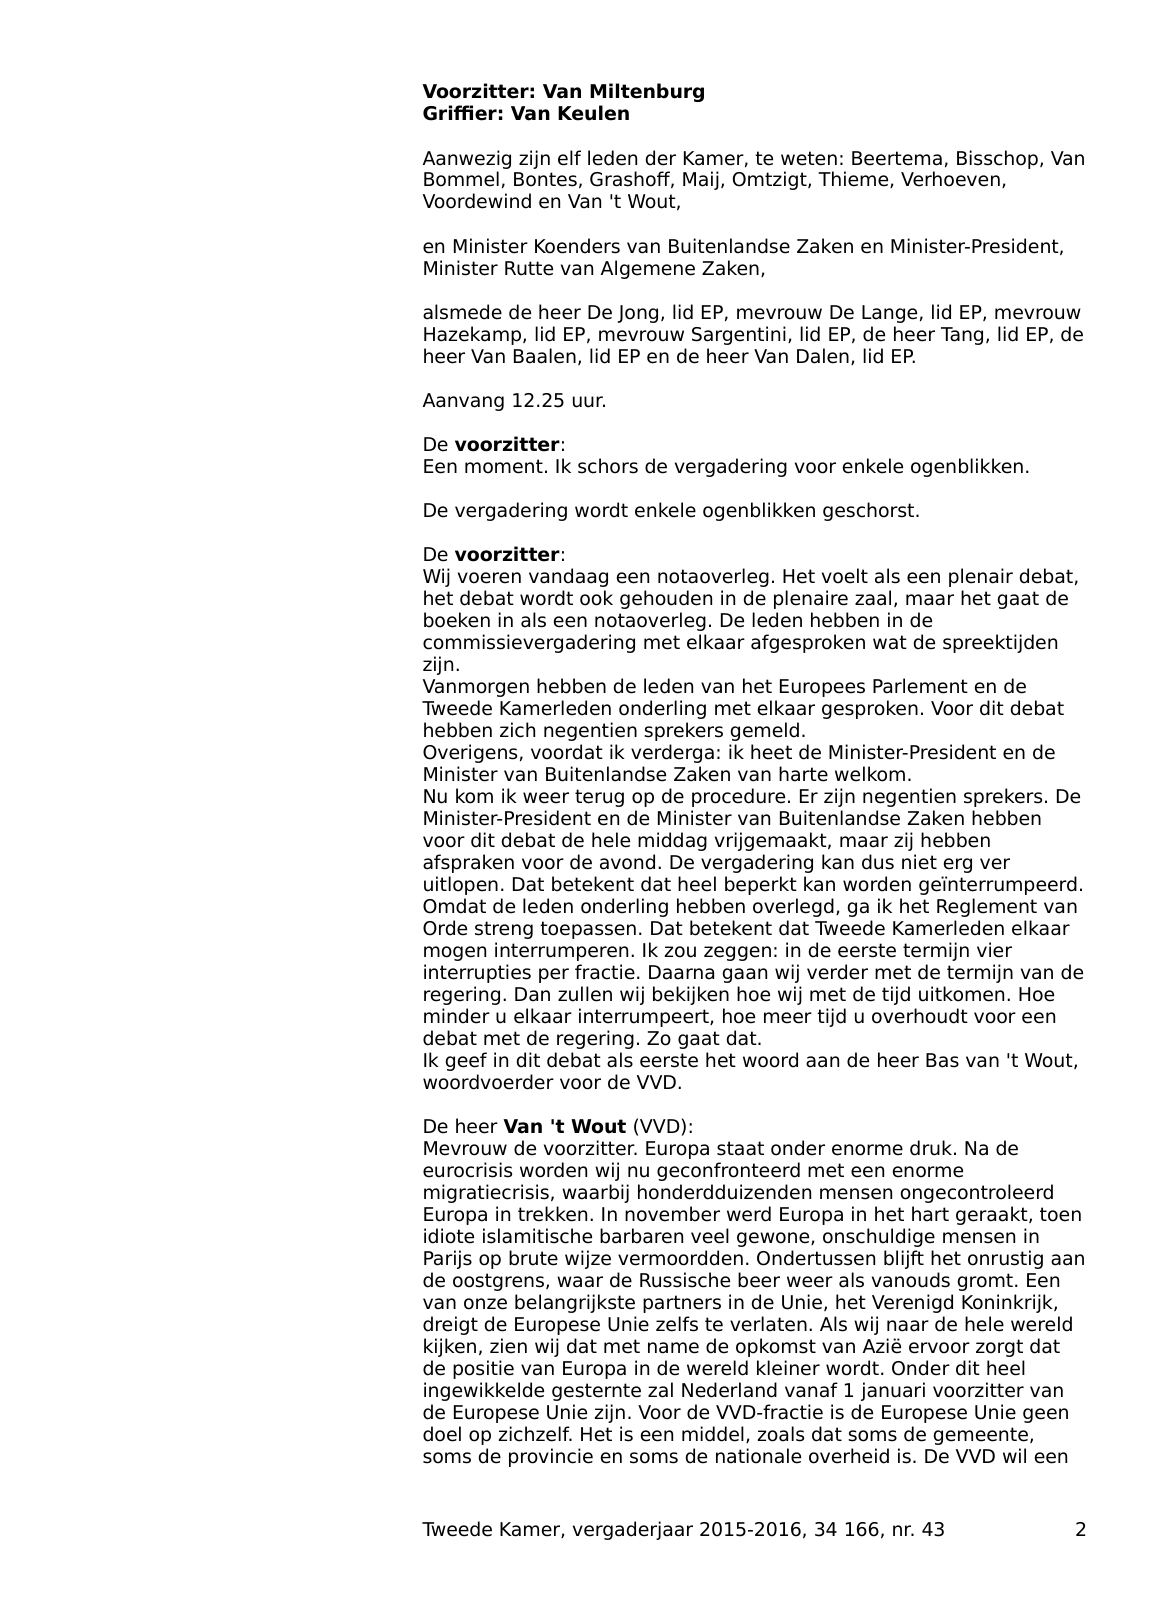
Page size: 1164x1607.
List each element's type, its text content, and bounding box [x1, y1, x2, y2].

text Vanmorgen hebben de leden van het Europees Parlement en de Tweede Kamerleden onderling met elkaar gesproken. Voor dit debat hebben zich negentien sprekers gemeld. [422, 676, 1087, 742]
text Wij voeren vandaag een notaoverleg. Het voelt als een plenair debat, het debat wordt ook gehouden in de plenaire zaal, maar het gaat de boeken in als een notaoverleg. De leden hebben in de commissievergadering met elkaar afgesproken wat de spreektijden zijn. [422, 566, 1087, 676]
text Griffier: Van Keulen [422, 103, 1087, 125]
text De vergadering wordt enkele ogenblikken geschorst. [422, 500, 1087, 522]
text Voorzitter: Van Miltenburg [422, 81, 1087, 103]
text alsmede de heer De Jong, lid EP, mevrouw De Lange, lid EP, mevrouw Hazekamp, lid EP, mevrouw Sargentini, lid EP, de heer Tang, lid EP, de heer Van Baalen, lid EP en de heer Van Dalen, lid EP. [422, 302, 1087, 368]
text Mevrouw de voorzitter. Europa staat onder enorme druk. Na de eurocrisis worden wij nu geconfronteerd met een enorme migratiecrisis, waarbij honderdduizenden mensen ongecontroleerd Europa in trekken. In november werd Europa in het hart geraakt, toen idiote islamitische barbaren veel gewone, onschuldige mensen in Parijs op brute wijze vermoordden. Ondertussen blijft het onrustig aan de oostgrens, waar de Russische beer weer als vanouds gromt. Een van onze belangrijkste partners in de Unie, het Verenigd Koninkrijk, dreigt de Europese Unie zelfs te verlaten. Als wij naar de hele wereld kijken, zien wij dat met name de opkomst van Azië ervoor zorgt dat de positie van Europa in de wereld kleiner wordt. Onder dit heel ingewikkelde gesternte zal Nederland vanaf 1 januari voorzitter van de Europese Unie zijn. Voor de VVD-fractie is de Europese Unie geen doel op zichzelf. Het is een middel, zoals dat soms de gemeente, soms de provincie en soms de nationale overheid is. De VVD wil een [422, 1138, 1087, 1468]
text en Minister Koenders van Buitenlandse Zaken en Minister-President, Minister Rutte van Algemene Zaken, [422, 236, 1087, 279]
text Ik geef in dit debat als eerste het woord aan de heer Bas van 't Wout, woordvoerder voor de VVD. [422, 1050, 1087, 1094]
text Aanvang 12.25 uur. [422, 390, 1087, 412]
text De heer Van 't Wout (VVD): [422, 1116, 1087, 1138]
text De voorzitter: [422, 544, 1087, 566]
text De voorzitter: [422, 434, 1087, 456]
text Een moment. Ik schors de vergadering voor enkele ogenblikken. [422, 456, 1087, 478]
text Aanwezig zijn elf leden der Kamer, te weten: Beertema, Bisschop, Van Bommel, Bontes, Grashoff, Maij, Omtzigt, Thieme, Verhoeven, Voordewind en Van 't Wout, [422, 147, 1087, 213]
text Nu kom ik weer terug op de procedure. Er zijn negentien sprekers. De Minister-President en de Minister van Buitenlandse Zaken hebben voor dit debat de hele middag vrijgemaakt, maar zij hebben afspraken voor de avond. De vergadering kan dus niet erg ver uitlopen. Dat betekent dat heel beperkt kan worden geïnterrumpeerd. Omdat de leden onderling hebben overlegd, ga ik het Reglement van Orde streng toepassen. Dat betekent dat Tweede Kamerleden elkaar mogen interrumperen. Ik zou zeggen: in de eerste termijn vier interrupties per fractie. Daarna gaan wij verder met de termijn van de regering. Dan zullen wij bekijken hoe wij met de tijd uitkomen. Hoe minder u elkaar interrumpeert, hoe meer tijd u overhoudt voor een debat met de regering. Zo gaat dat. [422, 786, 1087, 1050]
text Overigens, voordat ik verderga: ik heet de Minister-President en de Minister van Buitenlandse Zaken van harte welkom. [422, 742, 1087, 786]
